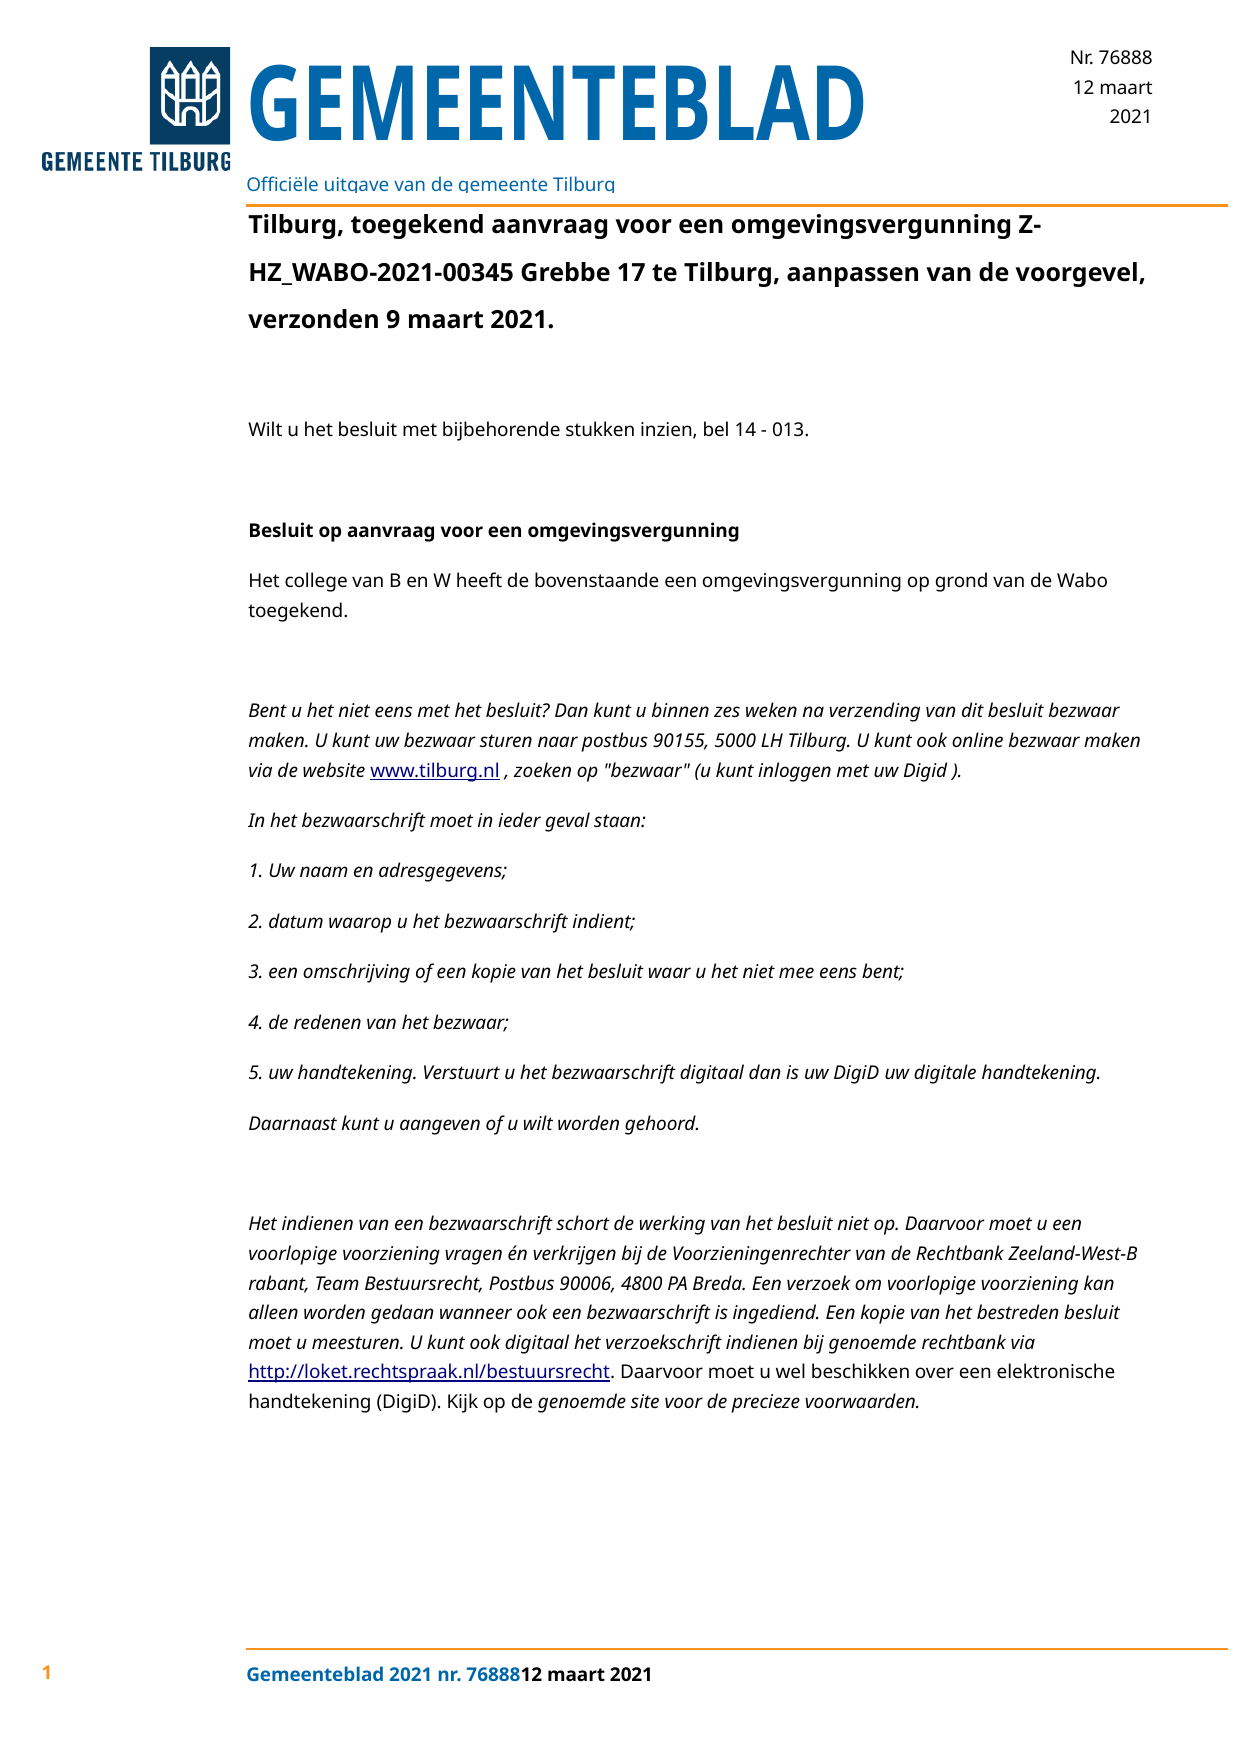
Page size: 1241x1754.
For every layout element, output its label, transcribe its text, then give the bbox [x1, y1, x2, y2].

text Tilburg, toegekend aanvraag voor een omgevingsvergunning Z-HZ_WABO-2021-00345 Grebbe 17 te Tilburg, aanpassen van de voorgevel, verzonden 9 maart 2021. [248, 207, 1152, 336]
text Besluit op aanvraag voor een omgevingsvergunning [248, 517, 1152, 542]
text Bent u het niet eens met het besluit? Dan kunt u binnen zes weken na verzending van dit besluit bezwaar maken. U kunt uw bezwaar sturen naar postbus 90155, 5000 LH Tilburg. U kunt ook online bezwaar maken via de website www.tilburg.nl , zoeken op "bezwaar" (u kunt inloggen met uw Digid ). [248, 698, 1152, 782]
text Het college van B en W heeft de bovenstaande een omgevingsvergunning op grond van de Wabo toegekend. [248, 567, 1152, 622]
text In het bezwaarschrift moet in ieder geval staan: [248, 807, 1152, 833]
text 5. uw handtekening. Verstuurt u het bezwaarschrift digitaal dan is uw DigiD uw digitale handtekening. [248, 1059, 1152, 1085]
picture [41, 47, 231, 172]
text 1. Uw naam en adresgegevens; [248, 858, 1152, 883]
text 4. de redenen van het bezwaar; [248, 1009, 1152, 1034]
text 3. een omschrijving of een kopie van het besluit waar u het niet mee eens bent; [248, 958, 1152, 984]
text 2. datum waarop u het bezwaarschrift indient; [248, 908, 1152, 934]
text Daarnaast kunt u aangeven of u wilt worden gehoord. [248, 1110, 1152, 1135]
text Het indienen van een bezwaarschrift schort de werking van het besluit niet op. Daarvoor moet u een voorlopige voorziening vragen én verkrijgen bij de Voorzieningenrechter van de Rechtbank Zeeland-West-B rabant, Team Bestuursrecht, Postbus 90006, 4800 PA Breda. Een verzoek om voorlopige voorziening kan alleen worden gedaan wanneer ook een bezwaarschrift is ingediend. Een kopie van het bestreden besluit moet u meesturen. U kunt ook digitaal het verzoekschrift indienen bij genoemde rechtbank via http://loket.rechtspraak.nl/bestuursrecht. Daarvoor moet u wel beschikken over een elektronische handtekening (DigiD). Kijk op de genoemde site voor de precieze voorwaarden. [248, 1211, 1152, 1414]
text Wilt u het besluit met bijbehorende stukken inzien, bel 14 - 013. [248, 416, 1152, 442]
